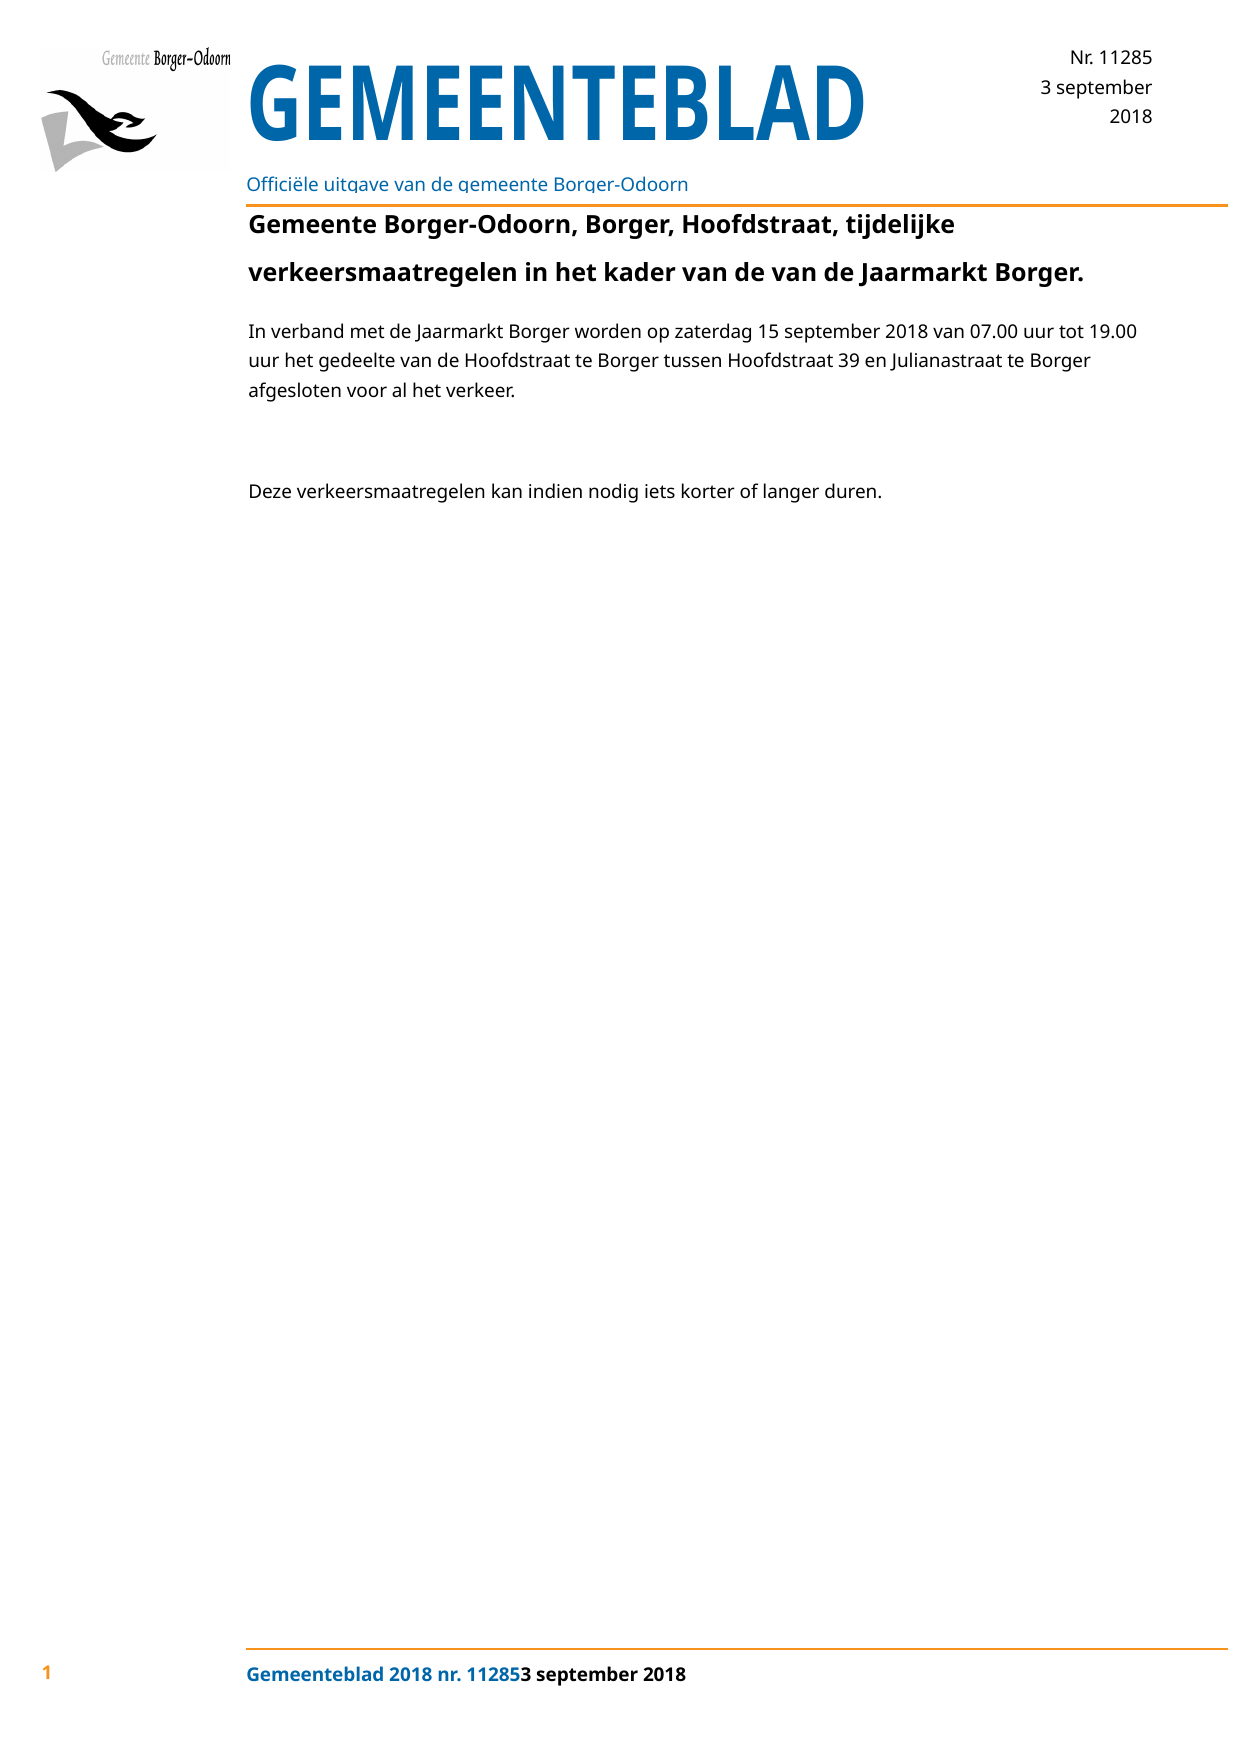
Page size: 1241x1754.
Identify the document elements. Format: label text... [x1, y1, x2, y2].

text Gemeente Borger-Odoorn, Borger, Hoofdstraat, tijdelijke verkeersmaatregelen in het kader van de van de Jaarmarkt Borger. [248, 207, 1152, 288]
text In verband met de Jaarmarkt Borger worden op zaterdag 15 september 2018 van 07.00 uur tot 19.00 uur het gedeelte van de Hoofdstraat te Borger tussen Hoofdstraat 39 en Julianastraat te Borger afgesloten voor al het verkeer. [248, 318, 1152, 403]
picture [41, 47, 231, 172]
text Deze verkeersmaatregelen kan indien nodig iets korter of langer duren. [248, 478, 1152, 504]
